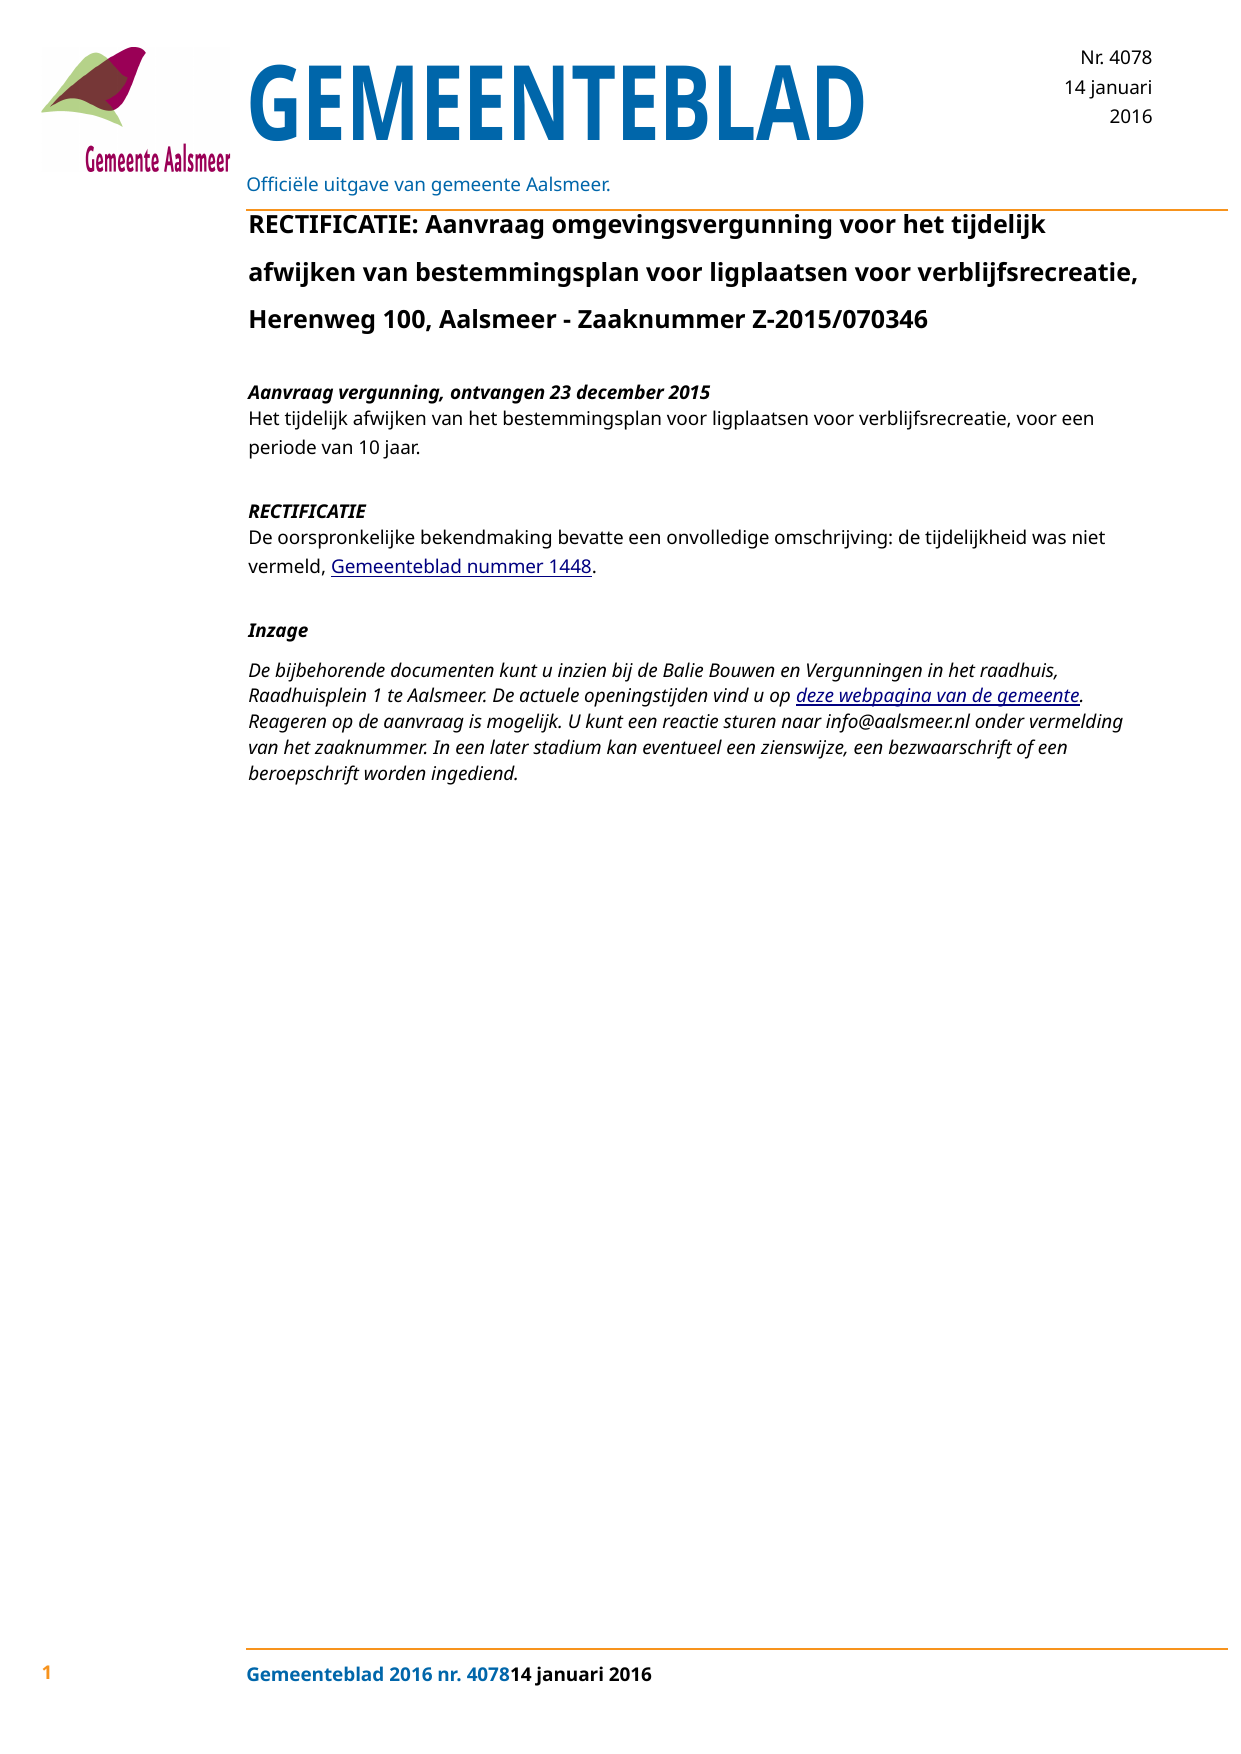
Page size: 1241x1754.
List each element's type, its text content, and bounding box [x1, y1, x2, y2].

text De bijbehorende documenten kunt u inzien bij de Balie Bouwen en Vergunningen in het raadhuis, Raadhuisplein 1 te Aalsmeer. De actuele openingstijden vind u op deze webpagina van de gemeente. Reageren op de aanvraag is mogelijk. U kunt een reactie sturen naar info@aalsmeer.nl onder vermelding van het zaaknummer. In een later stadium kan eventueel een zienswijze, een bezwaarschrift of een beroepschrift worden ingediend. [248, 657, 1152, 786]
text ​ [248, 786, 1152, 811]
text RECTIFICATIE [248, 498, 1152, 524]
text Het tijdelijk afwijken van het bestemmingsplan voor ligplaatsen voor verblijfsrecreatie, voor een periode van 10 jaar. [248, 405, 1152, 460]
picture [41, 47, 231, 172]
text De oorspronkelijke bekendmaking bevatte een onvolledige omschrijving: de tijdelijkheid was niet vermeld, Gemeenteblad nummer 1448. [248, 524, 1152, 579]
text Inzage [248, 618, 1152, 643]
text Aanvraag vergunning, ontvangen 23 december 2015 [248, 379, 1152, 405]
text RECTIFICATIE: Aanvraag omgevingsvergunning voor het tijdelijk afwijken van bestemmingsplan voor ligplaatsen voor verblijfsrecreatie, Herenweg 100, Aalsmeer - Zaaknummer Z-2015/070346 [248, 211, 1152, 336]
